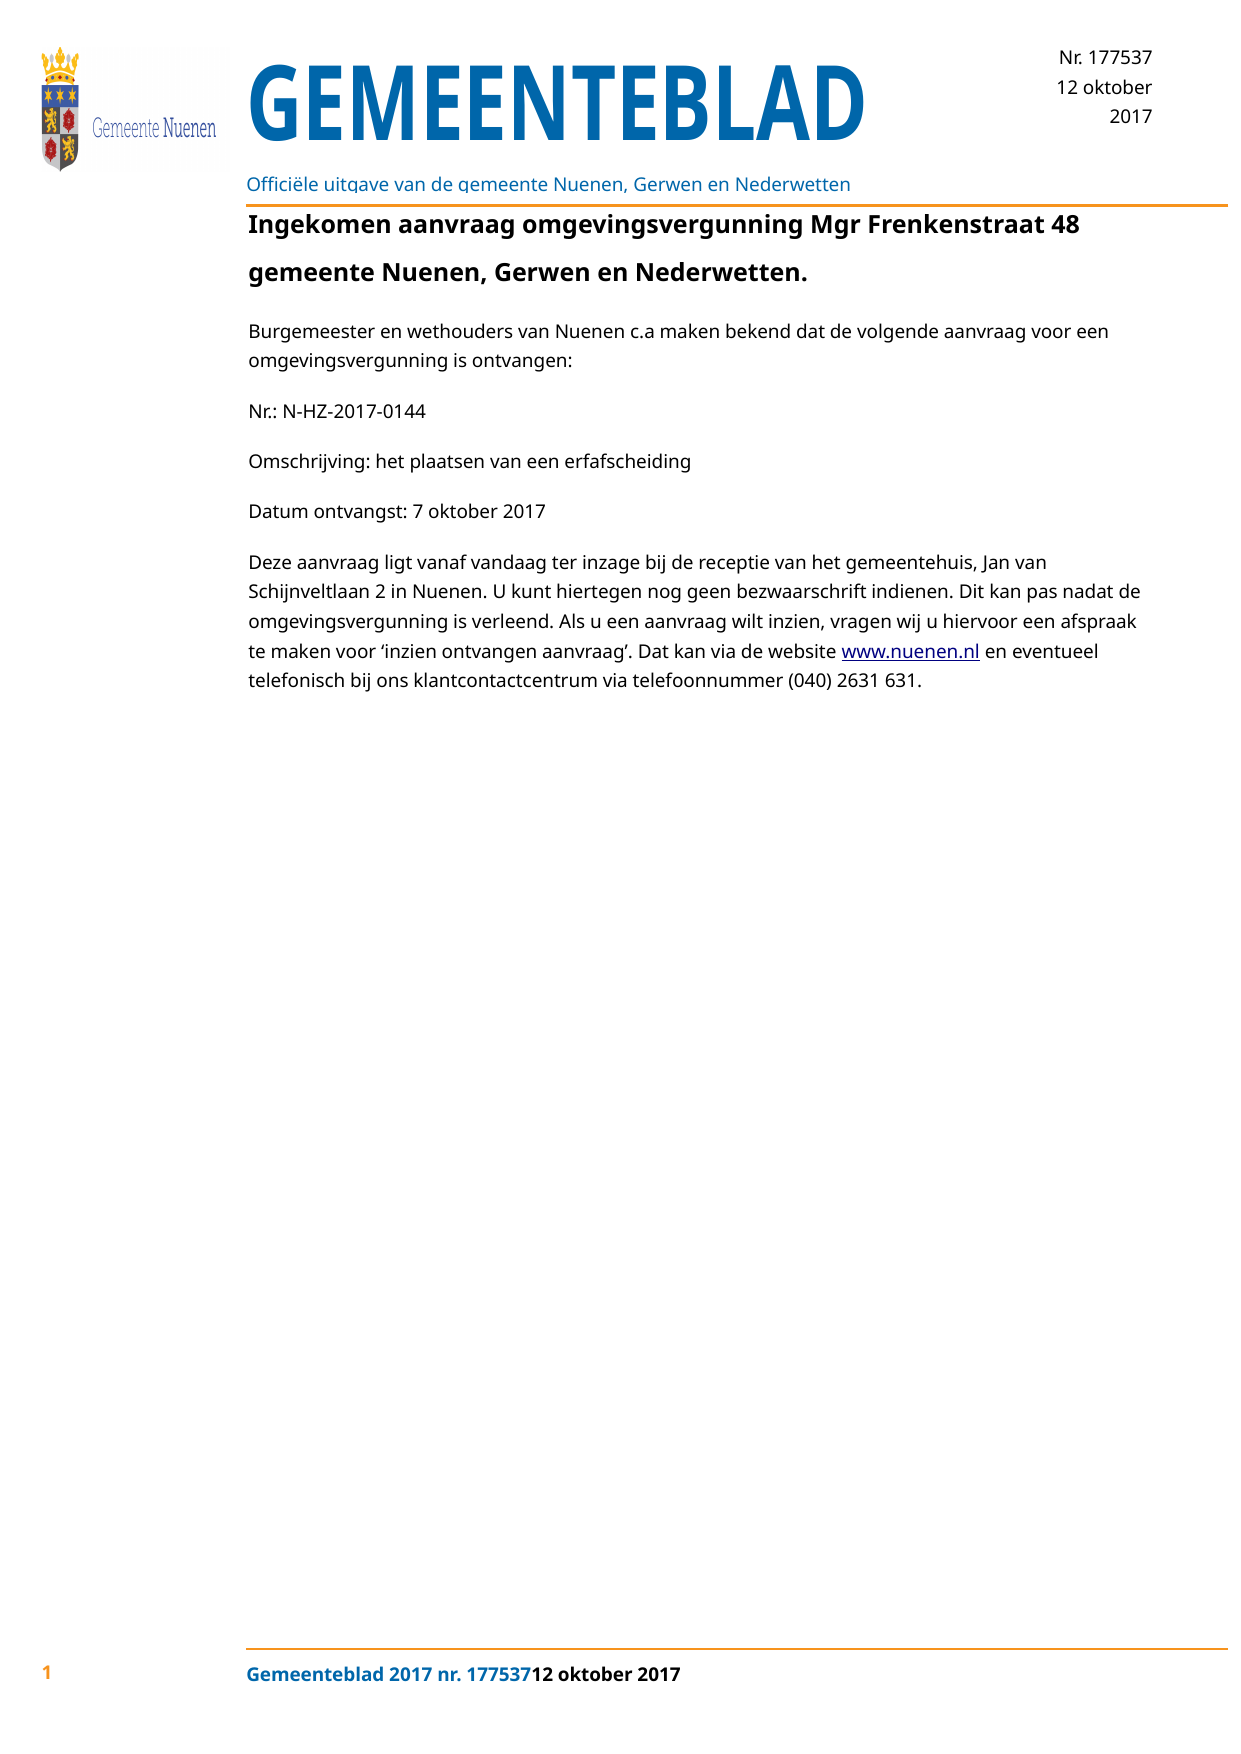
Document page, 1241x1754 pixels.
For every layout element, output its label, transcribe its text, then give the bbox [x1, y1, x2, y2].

text Ingekomen aanvraag omgevingsvergunning Mgr Frenkenstraat 48 gemeente Nuenen, Gerwen en Nederwetten. [248, 207, 1152, 288]
text Nr.: N-HZ-2017-0144 [248, 398, 1152, 424]
picture [41, 47, 231, 172]
text Deze aanvraag ligt vanaf vandaag ter inzage bij de receptie van het gemeentehuis, Jan van Schijnveltlaan 2 in Nuenen. U kunt hiertegen nog geen bezwaarschrift indienen. Dit kan pas nadat de omgevingsvergunning is verleend. Als u een aanvraag wilt inzien, vragen wij u hiervoor een afspraak te maken voor ‘inzien ontvangen aanvraag’. Dat kan via de website www.nuenen.nl en eventueel telefonisch bij ons klantcontactcentrum via telefoonnummer (040) 2631 631. [248, 549, 1152, 693]
text Datum ontvangst: 7 oktober 2017 [248, 499, 1152, 524]
text Omschrijving: het plaatsen van een erfafscheiding [248, 448, 1152, 474]
text Burgemeester en wethouders van Nuenen c.a maken bekend dat de volgende aanvraag voor een omgevingsvergunning is ontvangen: [248, 318, 1152, 373]
